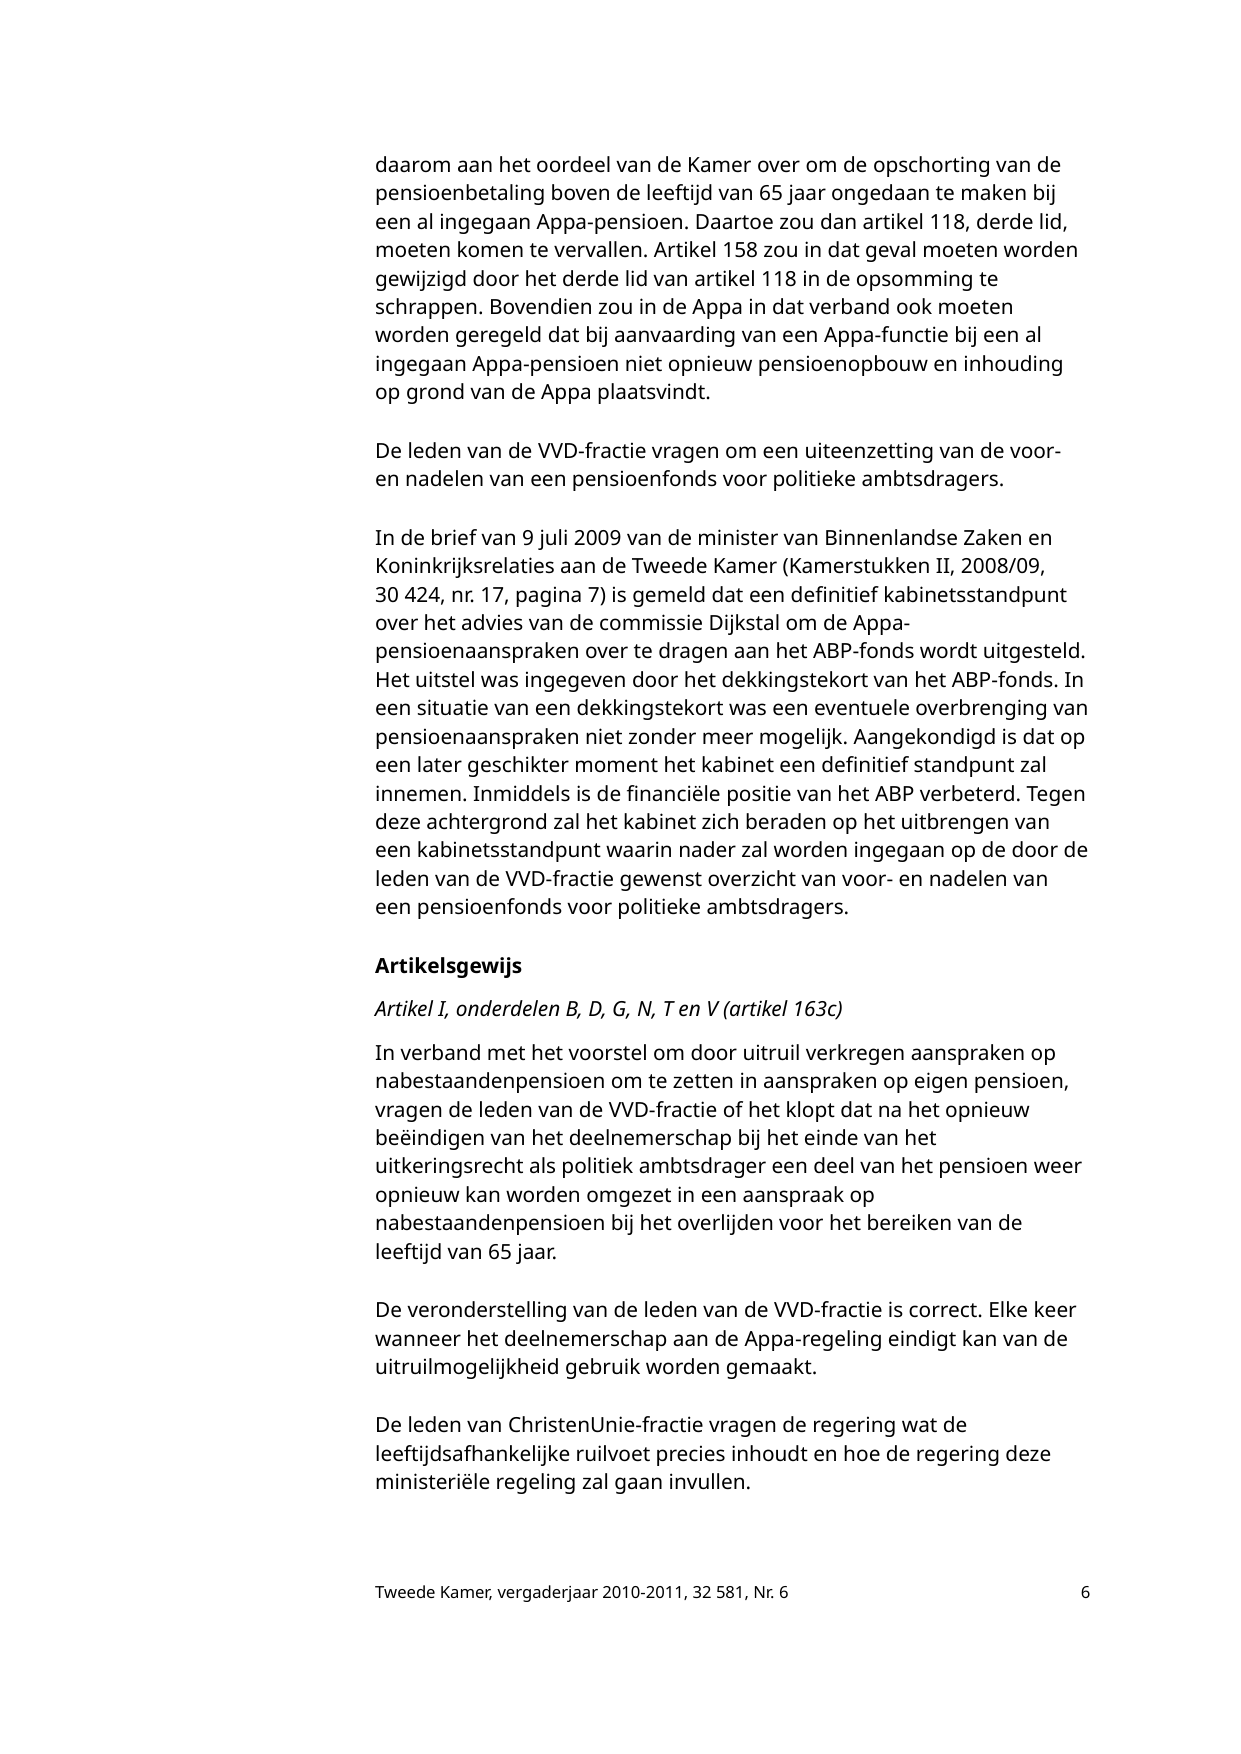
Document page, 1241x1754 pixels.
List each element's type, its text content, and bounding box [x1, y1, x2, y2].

text In verband met het voorstel om door uitruil verkregen aanspraken op nabestaandenpensioen om te zetten in aanspraken op eigen pensioen, vragen de leden van de VVD-fractie of het klopt dat na het opnieuw beëindigen van het deelnemerschap bij het einde van het uitkeringsrecht als politiek ambtsdrager een deel van het pensioen weer opnieuw kan worden omgezet in een aanspraak op nabestaandenpensioen bij het overlijden voor het bereiken van de leeftijd van 65 jaar. [375, 1038, 1090, 1265]
text Artikel I, onderdelen B, D, G, N, T en V (artikel 163c) [375, 994, 1090, 1023]
text De leden van ChristenUnie-fractie vragen de regering wat de leeftijdsafhankelijke ruilvoet precies inhoudt en hoe de regering deze ministeriële regeling zal gaan invullen. [375, 1411, 1090, 1496]
text De veronderstelling van de leden van de VVD-fractie is correct. Elke keer wanneer het deelnemerschap aan de Appa-regeling eindigt kan van de uitruilmogelijkheid gebruik worden gemaakt. [375, 1295, 1090, 1381]
text Artikelsgewijs [375, 951, 1090, 979]
text De leden van de VVD-fractie vragen om een uiteenzetting van de voor- en nadelen van een pensioenfonds voor politieke ambtsdragers. [375, 436, 1090, 493]
text daarom aan het oordeel van de Kamer over om de opschorting van de pensioenbetaling boven de leeftijd van 65 jaar ongedaan te maken bij een al ingegaan Appa-pensioen. Daartoe zou dan artikel 118, derde lid, moeten komen te vervallen. Artikel 158 zou in dat geval moeten worden gewijzigd door het derde lid van artikel 118 in de opsomming te schrappen. Bovendien zou in de Appa in dat verband ook moeten worden geregeld dat bij aanvaarding van een Appa-functie bij een al ingegaan Appa-pensioen niet opnieuw pensioenopbouw en inhouding op grond van de Appa plaatsvindt. [375, 150, 1090, 406]
text In de brief van 9 juli 2009 van de minister van Binnenlandse Zaken en Koninkrijksrelaties aan de Tweede Kamer (Kamerstukken II, 2008/09, 30 424, nr. 17, pagina 7) is gemeld dat een definitief kabinetsstandpunt over het advies van de commissie Dijkstal om de Appa-pensioenaanspraken over te dragen aan het ABP-fonds wordt uitgesteld. Het uitstel was ingegeven door het dekkingstekort van het ABP-fonds. In een situatie van een dekkingstekort was een eventuele overbrenging van pensioenaanspraken niet zonder meer mogelijk. Aangekondigd is dat op een later geschikter moment het kabinet een definitief standpunt zal innemen. Inmiddels is de financiële positie van het ABP verbeterd. Tegen deze achtergrond zal het kabinet zich beraden op het uitbrengen van een kabinetsstandpunt waarin nader zal worden ingegaan op de door de leden van de VVD-fractie gewenst overzicht van voor- en nadelen van een pensioenfonds voor politieke ambtsdragers. [375, 523, 1090, 921]
